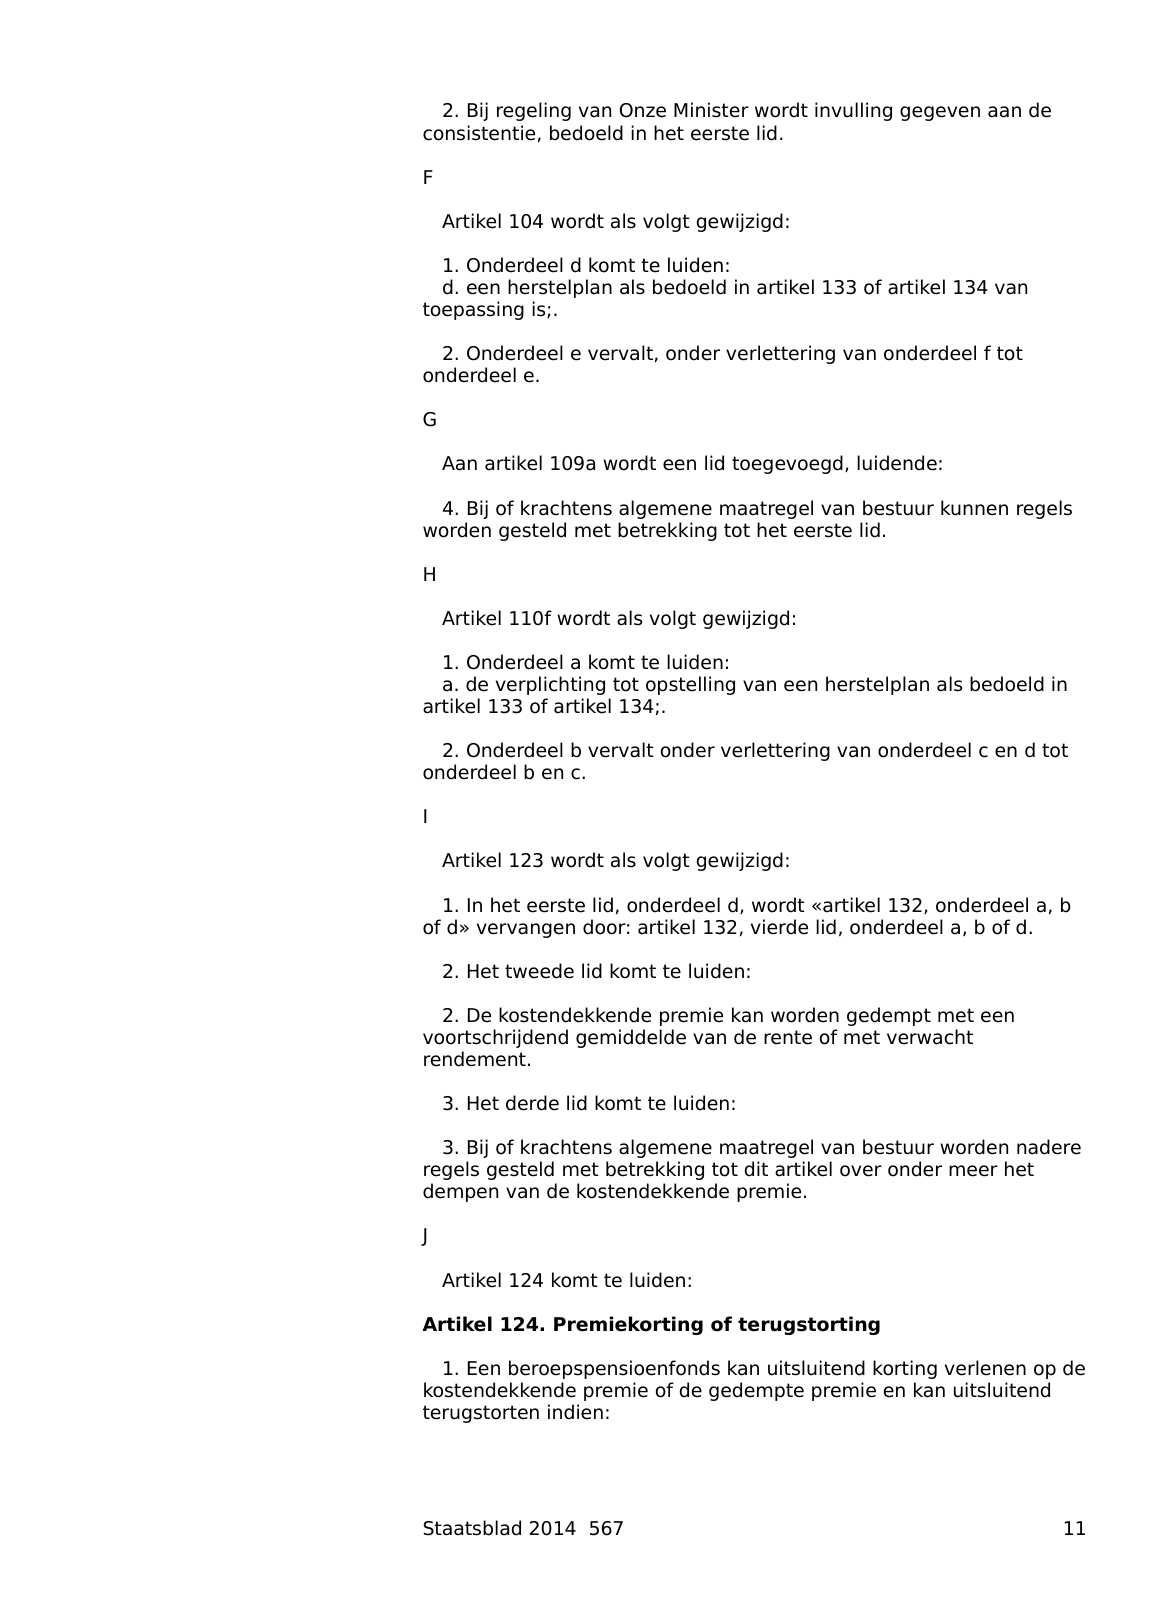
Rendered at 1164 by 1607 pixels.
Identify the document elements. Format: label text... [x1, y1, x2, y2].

text 2. Onderdeel b vervalt onder verlettering van onderdeel c en d tot onderdeel b en c. [422, 740, 1087, 784]
text Artikel 124 komt te luiden: [422, 1269, 1087, 1291]
text Artikel 104 wordt als volgt gewijzigd: [422, 211, 1087, 233]
text 1. Onderdeel d komt te luiden: [422, 255, 1087, 277]
text 4. Bij of krachtens algemene maatregel van bestuur kunnen regels worden gesteld met betrekking tot het eerste lid. [422, 497, 1087, 541]
text 2. Onderdeel e vervalt, onder verlettering van onderdeel f tot onderdeel e. [422, 343, 1087, 387]
text Artikel 110f wordt als volgt gewijzigd: [422, 608, 1087, 630]
text 2. De kostendekkende premie kan worden gedempt met een voortschrijdend gemiddelde van de rente of met verwacht rendement. [422, 1005, 1087, 1071]
text F [422, 167, 1087, 188]
subtitle Artikel 124. Premiekorting of terugstorting [422, 1314, 1087, 1336]
text 1. In het eerste lid, onderdeel d, wordt «artikel 132, onderdeel a, b of d» vervangen door: artikel 132, vierde lid, onderdeel a, b of d. [422, 894, 1087, 938]
text I [422, 806, 1087, 828]
text a. de verplichting tot opstelling van een herstelplan als bedoeld in artikel 133 of artikel 134;. [422, 674, 1087, 718]
text G [422, 409, 1087, 431]
text 1. Een beroepspensioenfonds kan uitsluitend korting verlenen op de kostendekkende premie of de gedempte premie en kan uitsluitend terugstorten indien: [422, 1358, 1087, 1424]
text H [422, 564, 1087, 586]
text Aan artikel 109a wordt een lid toegevoegd, luidende: [422, 453, 1087, 475]
text 2. Het tweede lid komt te luiden: [422, 961, 1087, 983]
text 3. Bij of krachtens algemene maatregel van bestuur worden nadere regels gesteld met betrekking tot dit artikel over onder meer het dempen van de kostendekkende premie. [422, 1137, 1087, 1203]
text 3. Het derde lid komt te luiden: [422, 1093, 1087, 1115]
text Artikel 123 wordt als volgt gewijzigd: [422, 850, 1087, 872]
text d. een herstelplan als bedoeld in artikel 133 of artikel 134 van toepassing is;. [422, 277, 1087, 321]
text 2. Bij regeling van Onze Minister wordt invulling gegeven aan de consistentie, bedoeld in het eerste lid. [422, 100, 1087, 144]
text 1. Onderdeel a komt te luiden: [422, 652, 1087, 674]
text J [422, 1225, 1087, 1247]
